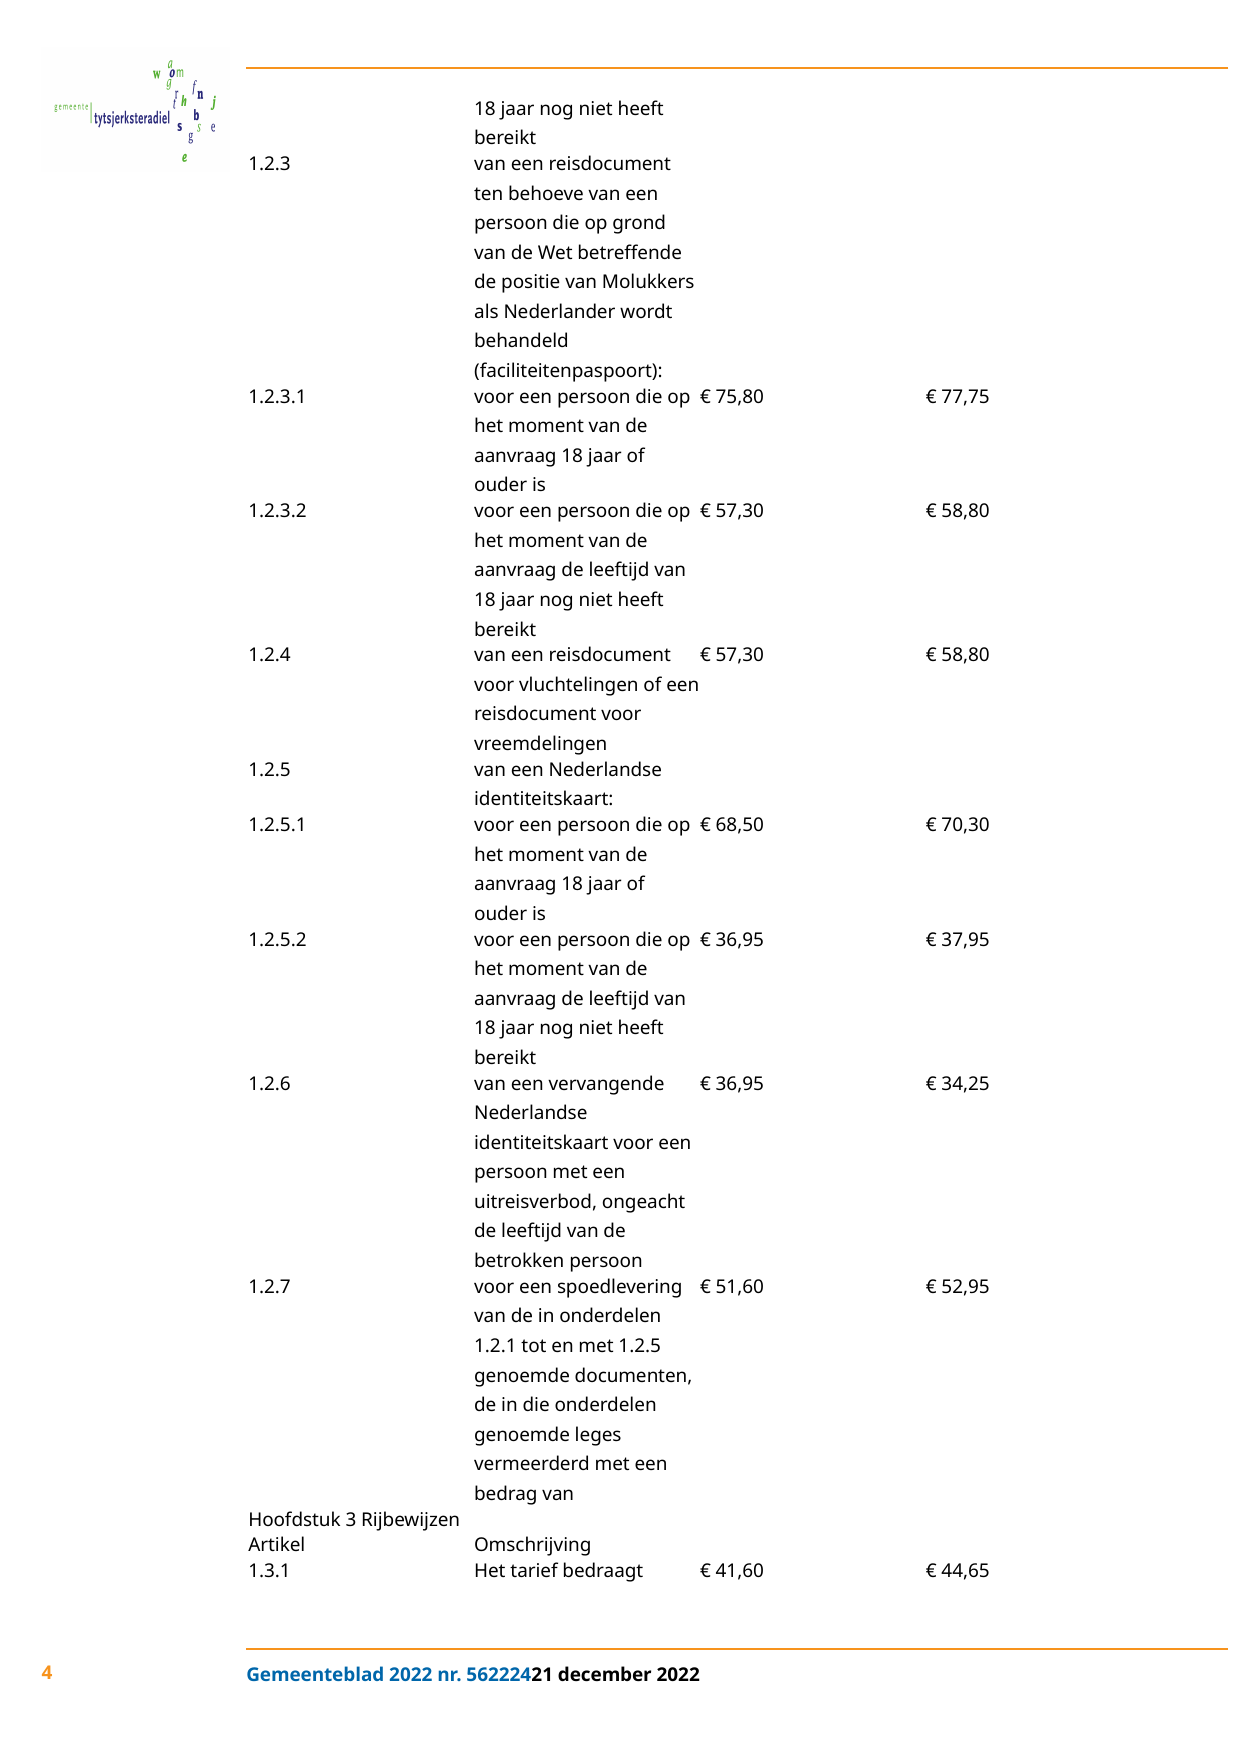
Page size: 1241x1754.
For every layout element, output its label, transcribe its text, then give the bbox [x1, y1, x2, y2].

table_cell [926, 1532, 1152, 1557]
table_cell € 52,95 [926, 1273, 1152, 1506]
table_cell van een reisdocument ten behoeve van een persoon die op grond van de Wet betreffende de positie van Molukkers als Nederlander wordt behandeld (faciliteitenpaspoort): [474, 150, 700, 383]
table_cell € 58,80 [926, 498, 1152, 641]
table_cell € 57,30 [700, 641, 926, 756]
table_cell Het tarief bedraagt [474, 1557, 700, 1583]
table_cell € 41,60 [700, 1557, 926, 1583]
table_cell 1.2.6 [248, 1070, 474, 1273]
table_cell voor een persoon die op het moment van de aanvraag de leeftijd van 18 jaar nog niet heeft bereikt [474, 926, 700, 1070]
table_cell 18 jaar nog niet heeft bereikt [474, 95, 700, 150]
table_cell € 70,30 [926, 811, 1152, 926]
table_cell 1.3.1 [248, 1557, 474, 1583]
table_cell 1.2.3.2 [248, 498, 474, 641]
table_cell € 34,25 [926, 1070, 1152, 1273]
table_cell € 57,30 [700, 498, 926, 641]
table_cell [248, 95, 474, 150]
table_cell van een Nederlandse identiteitskaart: [474, 756, 700, 811]
table_cell € 68,50 [700, 811, 926, 926]
table_cell [700, 1532, 926, 1557]
table_cell [926, 95, 1152, 150]
table_cell [700, 756, 926, 811]
table_cell voor een persoon die op het moment van de aanvraag 18 jaar of ouder is [474, 811, 700, 926]
table_cell voor een spoedlevering van de in onderdelen 1.2.1 tot en met 1.2.5 genoemde documenten, de in die onderdelen genoemde leges vermeerderd met een bedrag van [474, 1273, 700, 1506]
table_cell 1.2.4 [248, 641, 474, 756]
table_cell Artikel [248, 1532, 474, 1557]
table_cell € 44,65 [926, 1557, 1152, 1583]
table_cell 1.2.5.2 [248, 926, 474, 1070]
table_cell 1.2.5 [248, 756, 474, 811]
table_cell van een vervangende Nederlandse identiteitskaart voor een persoon met een uitreisverbod, ongeacht de leeftijd van de betrokken persoon [474, 1070, 700, 1273]
table_cell van een reisdocument voor vluchtelingen of een reisdocument voor vreemdelingen [474, 641, 700, 756]
table_cell € 58,80 [926, 641, 1152, 756]
picture [41, 47, 231, 172]
table_cell [926, 756, 1152, 811]
table_cell 1.2.7 [248, 1273, 474, 1506]
table_cell € 77,75 [926, 383, 1152, 497]
table_cell € 37,95 [926, 926, 1152, 1070]
table_cell [700, 95, 926, 150]
table_cell 1.2.3.1 [248, 383, 474, 497]
table_cell Omschrijving [474, 1532, 700, 1557]
table_cell € 36,95 [700, 1070, 926, 1273]
table_cell € 51,60 [700, 1273, 926, 1506]
table_cell [926, 1506, 1152, 1532]
table_cell voor een persoon die op het moment van de aanvraag 18 jaar of ouder is [474, 383, 700, 497]
table_cell Hoofdstuk 3 Rijbewijzen [248, 1506, 700, 1532]
table_cell 1.2.5.1 [248, 811, 474, 926]
table_cell [700, 150, 926, 383]
table_cell 1.2.3 [248, 150, 474, 383]
table_cell [700, 1506, 926, 1532]
table_cell € 75,80 [700, 383, 926, 497]
table_cell € 36,95 [700, 926, 926, 1070]
table_cell [926, 150, 1152, 383]
table_cell voor een persoon die op het moment van de aanvraag de leeftijd van 18 jaar nog niet heeft bereikt [474, 498, 700, 641]
